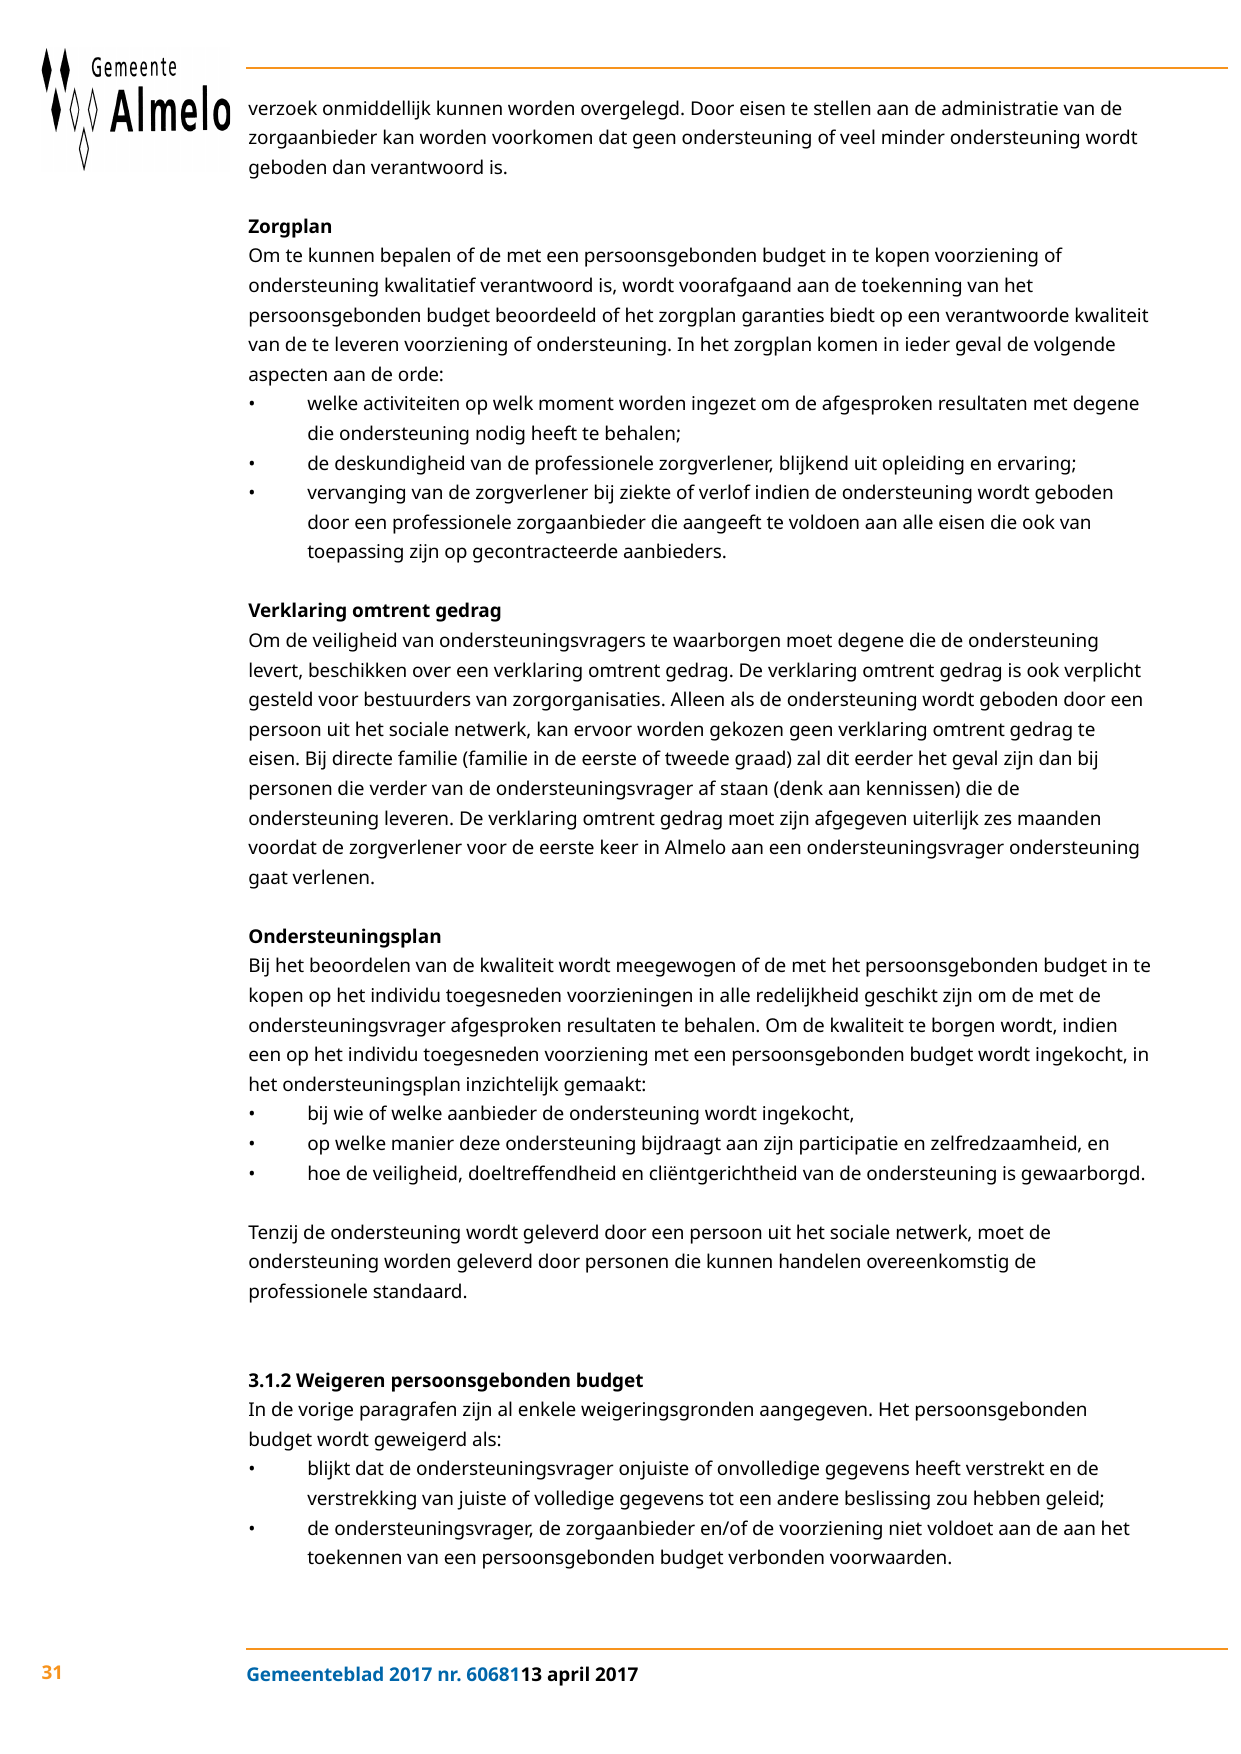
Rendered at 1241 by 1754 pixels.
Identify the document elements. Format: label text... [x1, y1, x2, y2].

text 3.1.2 Weigeren persoonsgebonden budget [248, 1367, 1152, 1393]
list vervanging van de zorgverlener bij ziekte of verlof indien de ondersteuning wordt geboden door een professionele zorgaanbieder die aangeeft te voldoen aan alle eisen die ook van toepassing zijn op gecontracteerde aanbieders. [248, 479, 1152, 564]
list de deskundigheid van de professionele zorgverlener, blijkend uit opleiding en ervaring; [248, 450, 1152, 476]
list hoe de veiligheid, doeltreffendheid en cliëntgerichtheid van de ondersteuning is gewaarborgd. [248, 1160, 1152, 1186]
picture [41, 47, 231, 172]
text Ondersteuningsplan [248, 923, 1152, 949]
text In de vorige paragrafen zijn al enkele weigeringsgronden aangegeven. Het persoonsgebonden budget wordt geweigerd als: [248, 1396, 1152, 1452]
text Tenzij de ondersteuning wordt geleverd door een persoon uit het sociale netwerk, moet de ondersteuning worden geleverd door personen die kunnen handelen overeenkomstig de professionele standaard. [248, 1219, 1152, 1304]
list blijkt dat de ondersteuningsvrager onjuiste of onvolledige gegevens heeft verstrekt en de verstrekking van juiste of volledige gegevens tot een andere beslissing zou hebben geleid; [248, 1456, 1152, 1511]
text Zorgplan [248, 213, 1152, 239]
text Om de veiligheid van ondersteuningsvragers te waarborgen moet degene die de ondersteuning levert, beschikken over een verklaring omtrent gedrag. De verklaring omtrent gedrag is ook verplicht gesteld voor bestuurders van zorgorganisaties. Alleen als de ondersteuning wordt geboden door een persoon uit het sociale netwerk, kan ervoor worden gekozen geen verklaring omtrent gedrag te eisen. Bij directe familie (familie in de eerste of tweede graad) zal dit eerder het geval zijn dan bij personen die verder van de ondersteuningsvrager af staan (denk aan kennissen) die de ondersteuning leveren. De verklaring omtrent gedrag moet zijn afgegeven uiterlijk zes maanden voordat de zorgverlener voor de eerste keer in Almelo aan een ondersteuningsvrager ondersteuning gaat verlenen. [248, 627, 1152, 890]
text Verklaring omtrent gedrag [248, 598, 1152, 623]
text verzoek onmiddellijk kunnen worden overgelegd. Door eisen te stellen aan de administratie van de zorgaanbieder kan worden voorkomen dat geen ondersteuning of veel minder ondersteuning wordt geboden dan verantwoord is. [248, 95, 1152, 180]
text Bij het beoordelen van de kwaliteit wordt meegewogen of de met het persoonsgebonden budget in te kopen op het individu toegesneden voorzieningen in alle redelijkheid geschikt zijn om de met de ondersteuningsvrager afgesproken resultaten te behalen. Om de kwaliteit te borgen wordt, indien een op het individu toegesneden voorziening met een persoonsgebonden budget wordt ingekocht, in het ondersteuningsplan inzichtelijk gemaakt: [248, 953, 1152, 1097]
text Om te kunnen bepalen of de met een persoonsgebonden budget in te kopen voorziening of ondersteuning kwalitatief verantwoord is, wordt voorafgaand aan de toekenning van het persoonsgebonden budget beoordeeld of het zorgplan garanties biedt op een verantwoorde kwaliteit van de te leveren voorziening of ondersteuning. In het zorgplan komen in ieder geval de volgende aspecten aan de orde: [248, 243, 1152, 387]
list de ondersteuningsvrager, de zorgaanbieder en/of de voorziening niet voldoet aan de aan het toekennen van een persoonsgebonden budget verbonden voorwaarden. [248, 1515, 1152, 1570]
list bij wie of welke aanbieder de ondersteuning wordt ingekocht, [248, 1101, 1152, 1126]
list op welke manier deze ondersteuning bijdraagt aan zijn participatie en zelfredzaamheid, en [248, 1130, 1152, 1156]
list welke activiteiten op welk moment worden ingezet om de afgesproken resultaten met degene die ondersteuning nodig heeft te behalen; [248, 391, 1152, 446]
